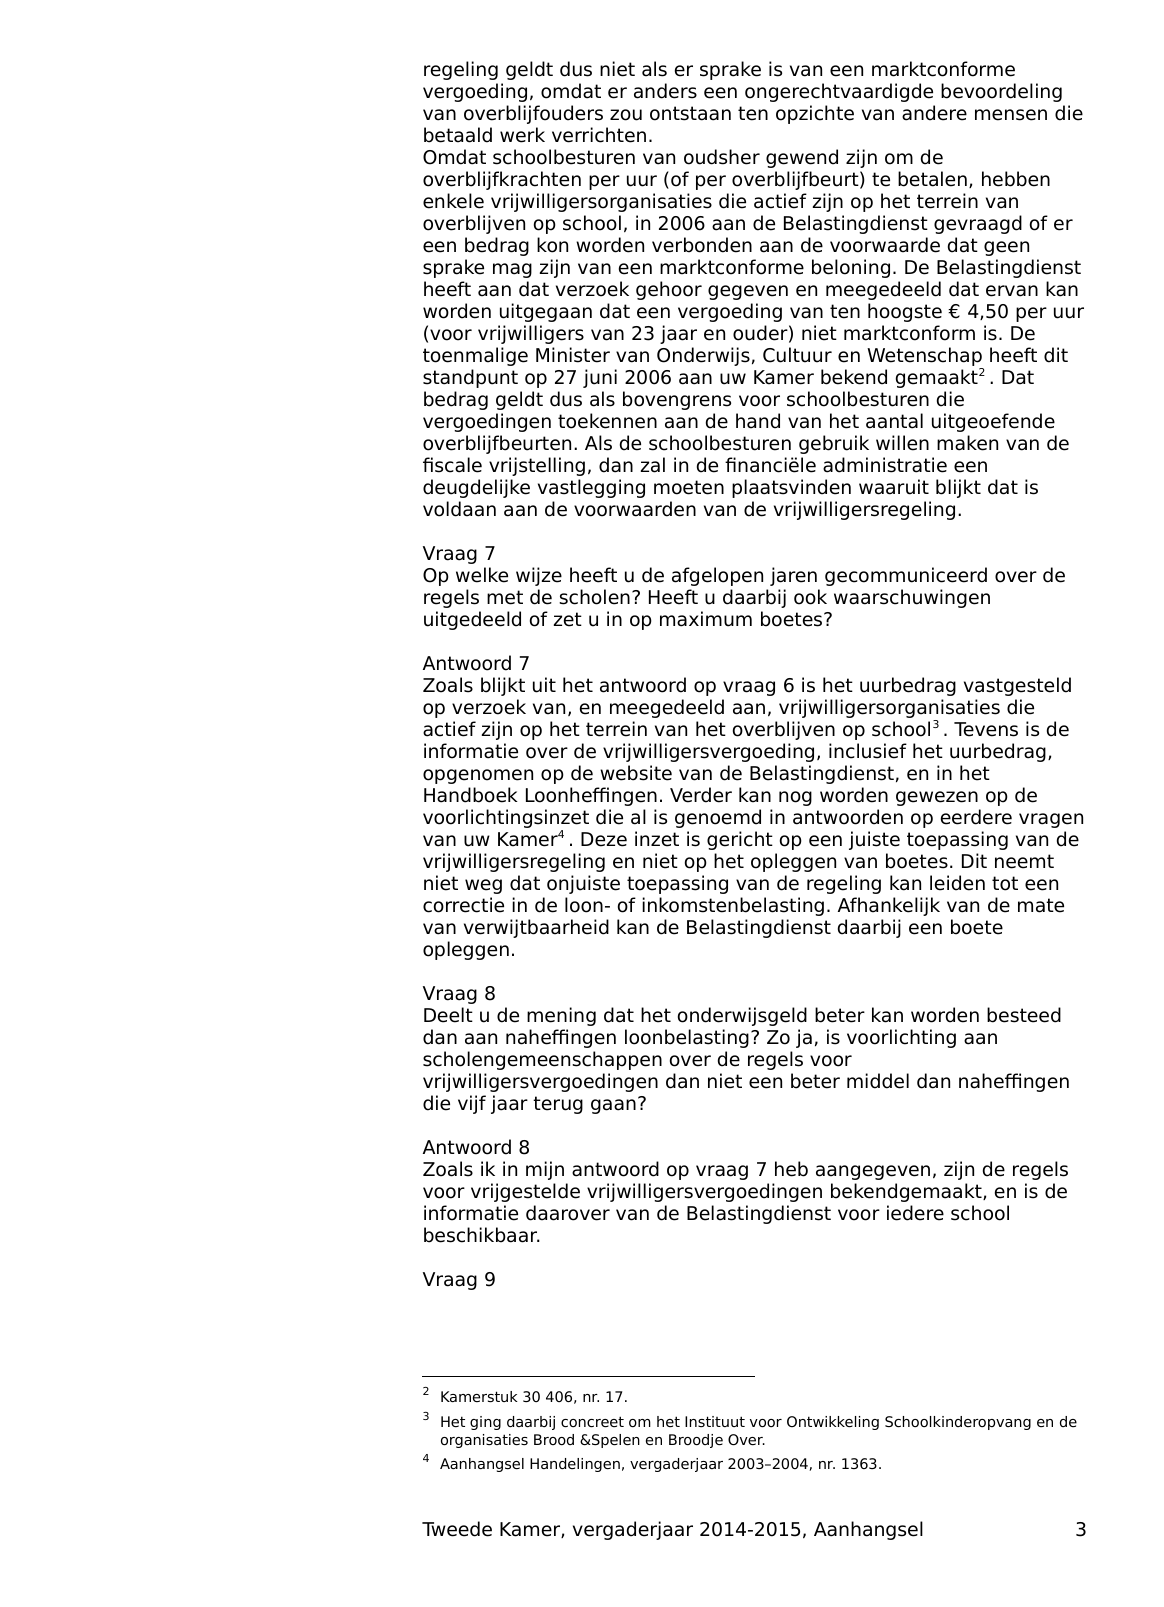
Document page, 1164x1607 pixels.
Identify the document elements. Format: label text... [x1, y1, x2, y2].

text Vraag 8 [422, 983, 1087, 1005]
text Zoals ik in mijn antwoord op vraag 7 heb aangegeven, zijn de regels voor vrijgestelde vrijwilligersvergoedingen bekendgemaakt, en is de informatie daarover van de Belastingdienst voor iedere school beschikbaar. [422, 1159, 1087, 1247]
text Kamerstuk 30 406, nr. 17. [422, 1385, 1087, 1407]
text Aanhangsel Handelingen, vergaderjaar 2003–2004, nr. 1363. [422, 1452, 1087, 1474]
text Vraag 9 [422, 1269, 1087, 1291]
text Antwoord 7 [422, 653, 1087, 675]
text Deelt u de mening dat het onderwijsgeld beter kan worden besteed dan aan naheffingen loonbelasting? Zo ja, is voorlichting aan scholengemeenschappen over de regels voor vrijwilligersvergoedingen dan niet een beter middel dan naheffingen die vijf jaar terug gaan? [422, 1005, 1087, 1115]
text Antwoord 8 [422, 1137, 1087, 1159]
text regeling geldt dus niet als er sprake is van een marktconforme vergoeding, omdat er anders een ongerechtvaardigde bevoordeling van overblijfouders zou ontstaan ten opzichte van andere mensen die betaald werk verrichten. [422, 59, 1087, 147]
text Zoals blijkt uit het antwoord op vraag 6 is het uurbedrag vastgesteld op verzoek van, en meegedeeld aan, vrijwilligersorganisaties die actief zijn op het terrein van het overblijven op school. Tevens is de informatie over de vrijwilligersvergoeding, inclusief het uurbedrag, opgenomen op de website van de Belastingdienst, en in het Handboek Loonheffingen. Verder kan nog worden gewezen op de voorlichtingsinzet die al is genoemd in antwoorden op eerdere vragen van uw Kamer. Deze inzet is gericht op een juiste toepassing van de vrijwilligersregeling en niet op het opleggen van boetes. Dit neemt niet weg dat onjuiste toepassing van de regeling kan leiden tot een correctie in de loon- of inkomstenbelasting. Afhankelijk van de mate van verwijtbaarheid kan de Belastingdienst daarbij een boete opleggen. [422, 675, 1087, 961]
text Het ging daarbij concreet om het Instituut voor Ontwikkeling Schoolkinderopvang en de organisaties Brood &Spelen en Broodje Over. [422, 1410, 1087, 1449]
text Op welke wijze heeft u de afgelopen jaren gecommuniceerd over de regels met de scholen? Heeft u daarbij ook waarschuwingen uitgedeeld of zet u in op maximum boetes? [422, 565, 1087, 631]
text Omdat schoolbesturen van oudsher gewend zijn om de overblijfkrachten per uur (of per overblijfbeurt) te betalen, hebben enkele vrijwilligersorganisaties die actief zijn op het terrein van overblijven op school, in 2006 aan de Belastingdienst gevraagd of er een bedrag kon worden verbonden aan de voorwaarde dat geen sprake mag zijn van een marktconforme beloning. De Belastingdienst heeft aan dat verzoek gehoor gegeven en meegedeeld dat ervan kan worden uitgegaan dat een vergoeding van ten hoogste € 4,50 per uur (voor vrijwilligers van 23 jaar en ouder) niet marktconform is. De toenmalige Minister van Onderwijs, Cultuur en Wetenschap heeft dit standpunt op 27 juni 2006 aan uw Kamer bekend gemaakt. Dat bedrag geldt dus als bovengrens voor schoolbesturen die vergoedingen toekennen aan de hand van het aantal uitgeoefende overblijfbeurten. Als de schoolbesturen gebruik willen maken van de fiscale vrijstelling, dan zal in de financiële administratie een deugdelijke vastlegging moeten plaatsvinden waaruit blijkt dat is voldaan aan de voorwaarden van de vrijwilligersregeling. [422, 147, 1087, 521]
text Vraag 7 [422, 543, 1087, 565]
